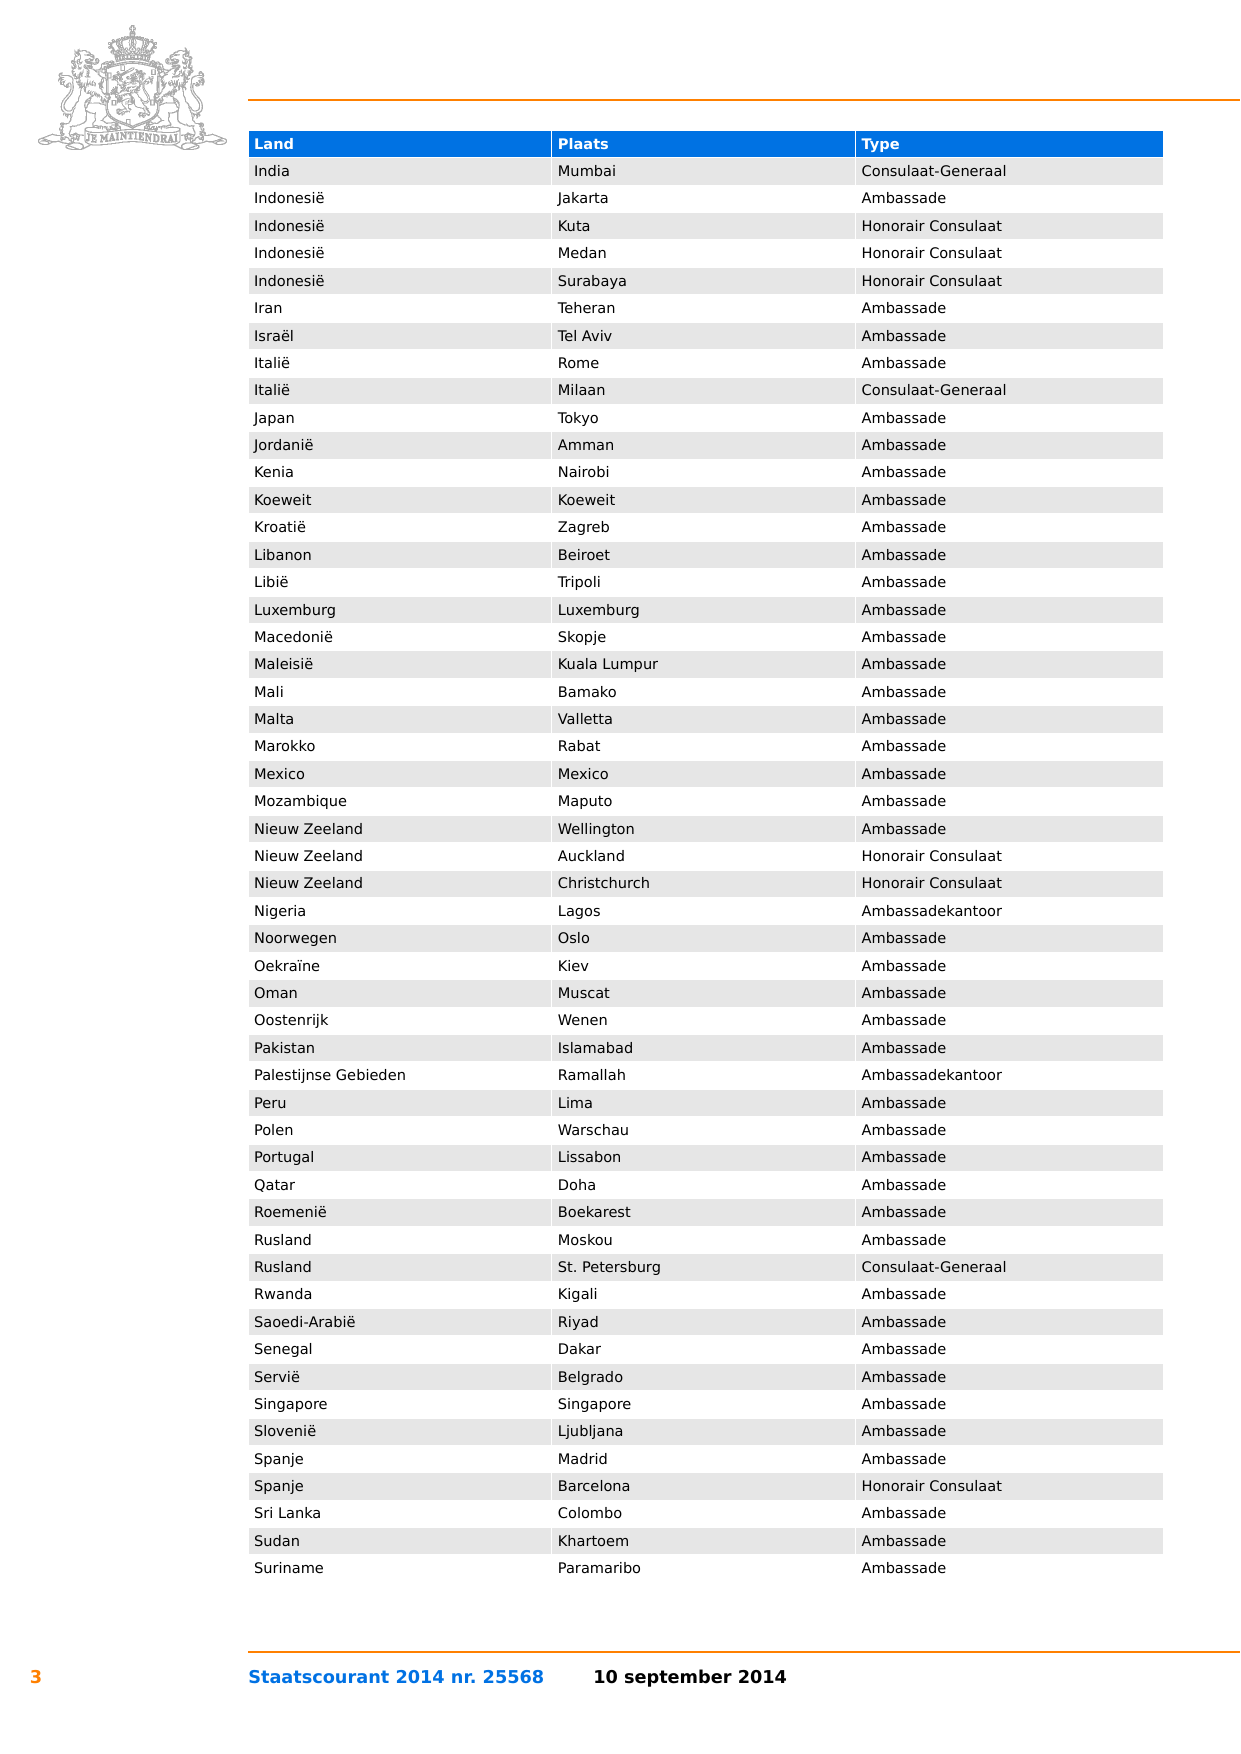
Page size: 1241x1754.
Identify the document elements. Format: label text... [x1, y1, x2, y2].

table_cell Nieuw Zeeland [249, 843, 551, 869]
table_cell Ambassade [856, 323, 1163, 349]
table_cell Libanon [249, 542, 551, 568]
table_cell Oostenrijk [249, 1008, 551, 1034]
table_cell Spanje [249, 1473, 551, 1500]
table_cell Nieuw Zeeland [249, 871, 551, 897]
table_cell Lissabon [552, 1145, 855, 1171]
table_cell Kuta [552, 213, 855, 239]
table_cell Muscat [552, 980, 855, 1007]
table_cell Ambassade [856, 1090, 1163, 1116]
table_cell Oman [249, 980, 551, 1007]
table_cell Honorair Consulaat [856, 213, 1163, 239]
table_cell Ambassade [856, 1446, 1163, 1472]
table_cell Slovenië [249, 1419, 551, 1445]
table_cell Kroatië [249, 515, 551, 541]
table_cell Nieuw Zeeland [249, 816, 551, 842]
table_cell Wenen [552, 1008, 855, 1034]
table_cell Honorair Consulaat [856, 843, 1163, 869]
table_cell India [249, 158, 551, 185]
table_cell Ambassade [856, 569, 1163, 596]
table_cell Beiroet [552, 542, 855, 568]
table_cell Pakistan [249, 1035, 551, 1061]
table_cell Ambassade [856, 953, 1163, 979]
table_cell Belgrado [552, 1364, 855, 1390]
table_cell Luxemburg [249, 597, 551, 623]
table_cell Mali [249, 679, 551, 705]
table_cell Rome [552, 350, 855, 376]
table_cell Kiev [552, 953, 855, 979]
table_cell Ambassade [856, 1282, 1163, 1308]
table_cell Lima [552, 1090, 855, 1116]
table_cell Ambassade [856, 487, 1163, 513]
table_cell Ljubljana [552, 1419, 855, 1445]
table_cell Marokko [249, 734, 551, 760]
table_cell Bamako [552, 679, 855, 705]
table_cell Ambassadekantoor [856, 898, 1163, 924]
table_cell Dakar [552, 1336, 855, 1363]
table_cell Ambassade [856, 405, 1163, 431]
table_cell Medan [552, 241, 855, 267]
table_cell Ambassade [856, 1419, 1163, 1445]
table_cell Paramaribo [552, 1556, 855, 1582]
table_cell Nairobi [552, 460, 855, 486]
table_cell Qatar [249, 1172, 551, 1198]
table_cell Wellington [552, 816, 855, 842]
table_cell Consulaat-Generaal [856, 378, 1163, 404]
table_cell Ambassade [856, 460, 1163, 486]
table_cell Jordanië [249, 432, 551, 459]
table_cell Senegal [249, 1336, 551, 1363]
table_cell Portugal [249, 1145, 551, 1171]
table_cell Saoedi-Arabië [249, 1309, 551, 1335]
table_cell Tel Aviv [552, 323, 855, 349]
table_cell Ambassade [856, 1117, 1163, 1143]
table_cell Ambassade [856, 186, 1163, 212]
table_cell Kenia [249, 460, 551, 486]
table_cell Kuala Lumpur [552, 651, 855, 678]
table_cell Sudan [249, 1528, 551, 1554]
table_cell Nigeria [249, 898, 551, 924]
table_cell Singapore [552, 1391, 855, 1417]
table_cell Oekraïne [249, 953, 551, 979]
table_cell Honorair Consulaat [856, 871, 1163, 897]
table_cell Iran [249, 295, 551, 322]
table_cell Koeweit [552, 487, 855, 513]
table_cell Christchurch [552, 871, 855, 897]
table_cell Rusland [249, 1227, 551, 1253]
table_cell Sri Lanka [249, 1501, 551, 1527]
table_cell St. Petersburg [552, 1254, 855, 1281]
table_cell Warschau [552, 1117, 855, 1143]
table_cell Polen [249, 1117, 551, 1143]
table_cell Ambassade [856, 432, 1163, 459]
table_cell Indonesië [249, 186, 551, 212]
table_cell Ambassade [856, 1008, 1163, 1034]
table_cell Ambassade [856, 1035, 1163, 1061]
table_cell Amman [552, 432, 855, 459]
table_cell Italië [249, 378, 551, 404]
table_cell Ambassade [856, 1556, 1163, 1582]
table_cell Rabat [552, 734, 855, 760]
table_cell Honorair Consulaat [856, 268, 1163, 294]
table_cell Moskou [552, 1227, 855, 1253]
table_cell Madrid [552, 1446, 855, 1472]
table_cell Riyad [552, 1309, 855, 1335]
table_cell Islamabad [552, 1035, 855, 1061]
table_cell Luxemburg [552, 597, 855, 623]
table_cell Oslo [552, 925, 855, 952]
table_cell Boekarest [552, 1199, 855, 1226]
table_cell Colombo [552, 1501, 855, 1527]
table_cell Valletta [552, 706, 855, 733]
table_cell Zagreb [552, 515, 855, 541]
table_cell Libië [249, 569, 551, 596]
table_cell Spanje [249, 1446, 551, 1472]
table_cell Ambassade [856, 789, 1163, 815]
table_cell Ambassade [856, 1364, 1163, 1390]
table_cell Teheran [552, 295, 855, 322]
table_cell Surabaya [552, 268, 855, 294]
table_cell Ambassade [856, 624, 1163, 650]
table_cell Ambassade [856, 350, 1163, 376]
table_cell Ambassade [856, 925, 1163, 952]
table_cell Ambassade [856, 542, 1163, 568]
table_cell Milaan [552, 378, 855, 404]
table_cell Tripoli [552, 569, 855, 596]
table_header Plaats [552, 131, 855, 157]
table_cell Mozambique [249, 789, 551, 815]
table_cell Maleisië [249, 651, 551, 678]
table_cell Ambassade [856, 295, 1163, 322]
table_cell Ambassade [856, 515, 1163, 541]
table_cell Singapore [249, 1391, 551, 1417]
table_cell Ramallah [552, 1063, 855, 1089]
table_header Land [249, 131, 551, 157]
table_cell Rusland [249, 1254, 551, 1281]
table_cell Italië [249, 350, 551, 376]
table_cell Japan [249, 405, 551, 431]
table_cell Mumbai [552, 158, 855, 185]
table_cell Ambassade [856, 1501, 1163, 1527]
table_cell Auckland [552, 843, 855, 869]
table_cell Doha [552, 1172, 855, 1198]
table_cell Ambassade [856, 1391, 1163, 1417]
table_cell Ambassade [856, 1145, 1163, 1171]
table_cell Ambassadekantoor [856, 1063, 1163, 1089]
table_cell Roemenië [249, 1199, 551, 1226]
table_cell Maputo [552, 789, 855, 815]
table_cell Ambassade [856, 1528, 1163, 1554]
table_cell Indonesië [249, 268, 551, 294]
table_cell Rwanda [249, 1282, 551, 1308]
table_cell Tokyo [552, 405, 855, 431]
table_cell Macedonië [249, 624, 551, 650]
table_cell Ambassade [856, 1336, 1163, 1363]
table_cell Kigali [552, 1282, 855, 1308]
table_cell Mexico [249, 761, 551, 787]
table_cell Israël [249, 323, 551, 349]
table_cell Ambassade [856, 679, 1163, 705]
table_cell Malta [249, 706, 551, 733]
table_cell Lagos [552, 898, 855, 924]
table_cell Ambassade [856, 761, 1163, 787]
table_cell Ambassade [856, 1309, 1163, 1335]
table_cell Consulaat-Generaal [856, 1254, 1163, 1281]
table_cell Barcelona [552, 1473, 855, 1500]
table_cell Noorwegen [249, 925, 551, 952]
picture [38, 25, 227, 150]
table_cell Jakarta [552, 186, 855, 212]
table_header Type [856, 131, 1163, 157]
table_cell Ambassade [856, 651, 1163, 678]
table_cell Ambassade [856, 1227, 1163, 1253]
table_cell Servië [249, 1364, 551, 1390]
table_cell Ambassade [856, 816, 1163, 842]
table_cell Palestijnse Gebieden [249, 1063, 551, 1089]
table_cell Khartoem [552, 1528, 855, 1554]
table_cell Ambassade [856, 1199, 1163, 1226]
table_cell Koeweit [249, 487, 551, 513]
table_cell Skopje [552, 624, 855, 650]
table_cell Suriname [249, 1556, 551, 1582]
table_cell Ambassade [856, 980, 1163, 1007]
table_cell Peru [249, 1090, 551, 1116]
table_cell Ambassade [856, 597, 1163, 623]
table_cell Ambassade [856, 734, 1163, 760]
table_cell Honorair Consulaat [856, 1473, 1163, 1500]
table_cell Mexico [552, 761, 855, 787]
table_cell Ambassade [856, 706, 1163, 733]
table_cell Honorair Consulaat [856, 241, 1163, 267]
table_cell Indonesië [249, 213, 551, 239]
table_cell Consulaat-Generaal [856, 158, 1163, 185]
table_cell Indonesië [249, 241, 551, 267]
table_cell Ambassade [856, 1172, 1163, 1198]
